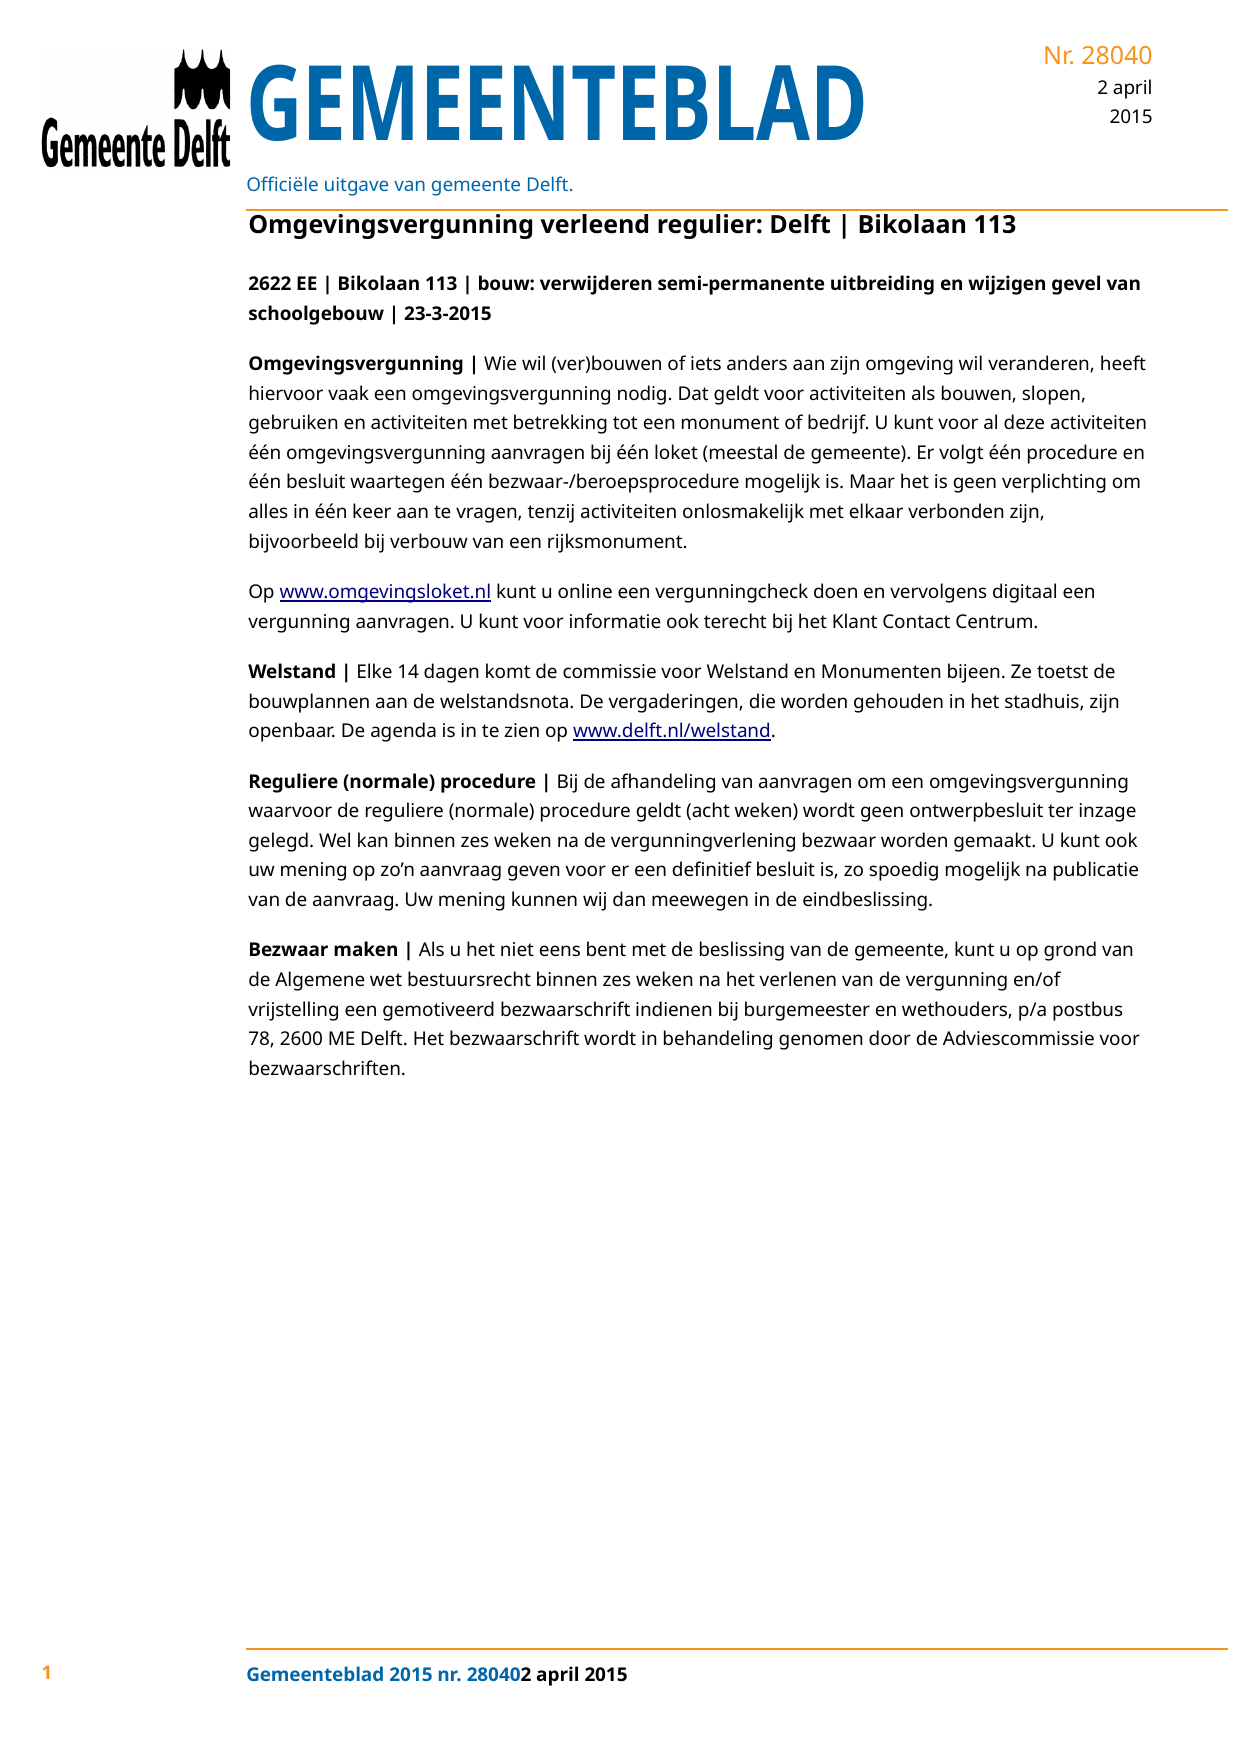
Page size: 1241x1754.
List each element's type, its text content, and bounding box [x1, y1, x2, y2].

text Bezwaar maken | Als u het niet eens bent met de beslissing van de gemeente, kunt u op grond van de Algemene wet bestuursrecht binnen zes weken na het verlenen van de vergunning en/of vrijstelling een gemotiveerd bezwaarschrift indienen bij burgemeester en wethouders, p/a postbus 78, 2600 ME Delft. Het bezwaarschrift wordt in behandeling genomen door de Adviescommissie voor bezwaarschriften. [248, 937, 1152, 1081]
text Omgevingsvergunning | Wie wil (ver)bouwen of iets anders aan zijn omgeving wil veranderen, heeft hiervoor vaak een omgevingsvergunning nodig. Dat geldt voor activiteiten als bouwen, slopen, gebruiken en activiteiten met betrekking tot een monument of bedrijf. U kunt voor al deze activiteiten één omgevingsvergunning aanvragen bij één loket (meestal de gemeente). Er volgt één procedure en één besluit waartegen één bezwaar-/beroepsprocedure mogelijk is. Maar het is geen verplichting om alles in één keer aan te vragen, tenzij activiteiten onlosmakelijk met elkaar verbonden zijn, bijvoorbeeld bij verbouw van een rijksmonument. [248, 350, 1152, 553]
text Reguliere (normale) procedure | Bij de afhandeling van aanvragen om een omgevingsvergunning waarvoor de reguliere (normale) procedure geldt (acht weken) wordt geen ontwerpbesluit ter inzage gelegd. Wel kan binnen zes weken na de vergunningverlening bezwaar worden gemaakt. U kunt ook uw mening op zo’n aanvraag geven voor er een definitief besluit is, zo spoedig mogelijk na publicatie van de aanvraag. Uw mening kunnen wij dan meewegen in de eindbeslissing. [248, 768, 1152, 912]
text 2622 EE | Bikolaan 113 | bouw: verwijderen semi-permanente uitbreiding en wijzigen gevel van schoolgebouw | 23-3-2015 [248, 270, 1152, 326]
text Welstand | Elke 14 dagen komt de commissie voor Welstand en Monumenten bijeen. Ze toetst de bouwplannen aan de welstandsnota. De vergaderingen, die worden gehouden in het stadhuis, zijn openbaar. De agenda is in te zien op www.delft.nl/welstand. [248, 658, 1152, 743]
text Omgevingsvergunning verleend regulier: Delft | Bikolaan 113 [248, 211, 1152, 241]
picture [41, 47, 231, 172]
text Op www.omgevingsloket.nl kunt u online een vergunningcheck doen en vervolgens digitaal een vergunning aanvragen. U kunt voor informatie ook terecht bij het Klant Contact Centrum. [248, 578, 1152, 633]
